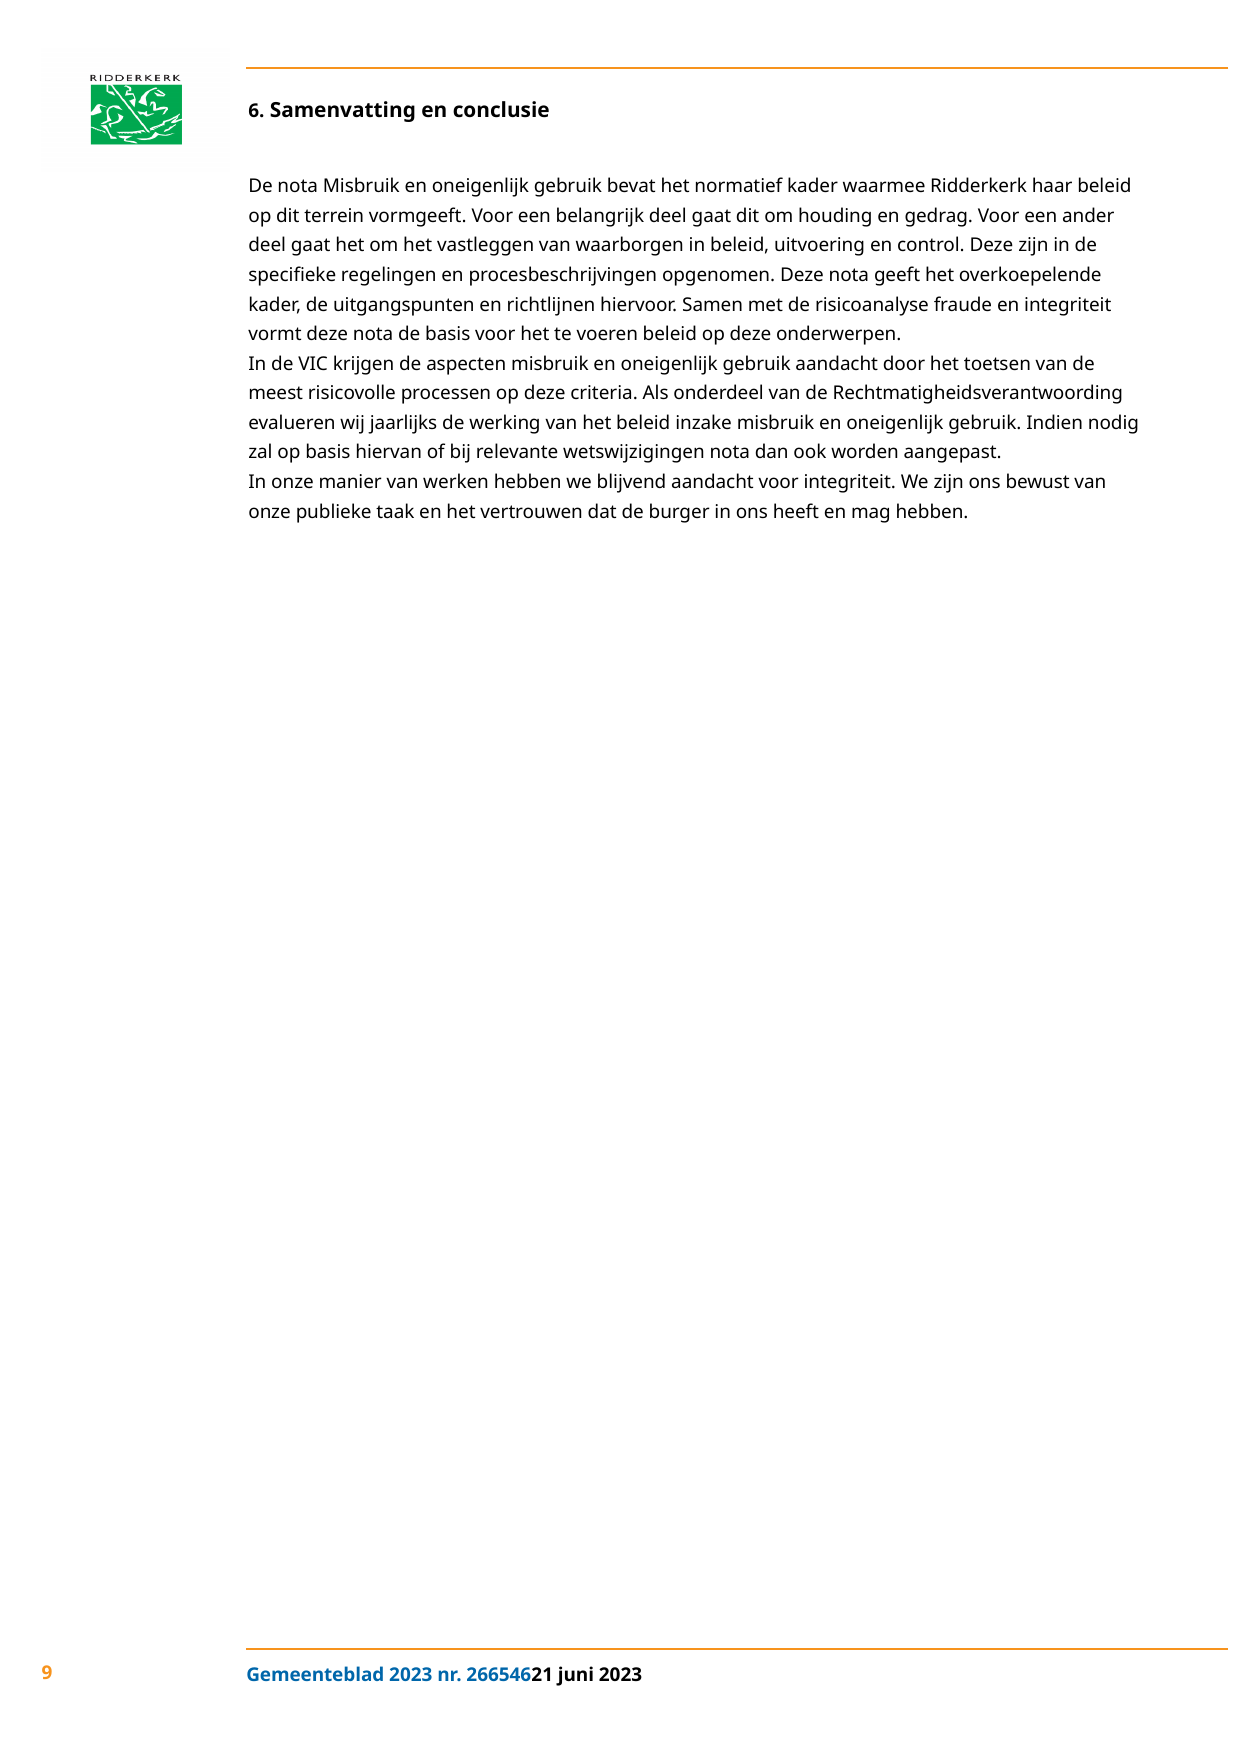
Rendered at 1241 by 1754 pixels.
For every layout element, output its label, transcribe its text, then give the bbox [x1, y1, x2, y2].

text In de VIC krijgen de aspecten misbruik en oneigenlijk gebruik aandacht door het toetsen van de meest risicovolle processen op deze criteria. Als onderdeel van de Rechtmatigheidsverantwoording evalueren wij jaarlijks de werking van het beleid inzake misbruik en oneigenlijk gebruik. Indien nodig zal op basis hiervan of bij relevante wetswijzigingen nota dan ook worden aangepast. [248, 350, 1152, 464]
picture [41, 47, 231, 172]
text De nota Misbruik en oneigenlijk gebruik bevat het normatief kader waarmee Ridderkerk haar beleid op dit terrein vormgeeft. Voor een belangrijk deel gaat dit om houding en gedrag. Voor een ander deel gaat het om het vastleggen van waarborgen in beleid, uitvoering en control. Deze zijn in de specifieke regelingen en procesbeschrijvingen opgenomen. Deze nota geeft het overkoepelende kader, de uitgangspunten en richtlijnen hiervoor. Samen met de risicoanalyse fraude en integriteit vormt deze nota de basis voor het te voeren beleid op deze onderwerpen. [248, 172, 1152, 346]
text In onze manier van werken hebben we blijvend aandacht voor integriteit. We zijn ons bewust van onze publieke taak en het vertrouwen dat de burger in ons heeft en mag hebben. [248, 468, 1152, 524]
text 6. Samenvatting en conclusie [248, 95, 1152, 123]
